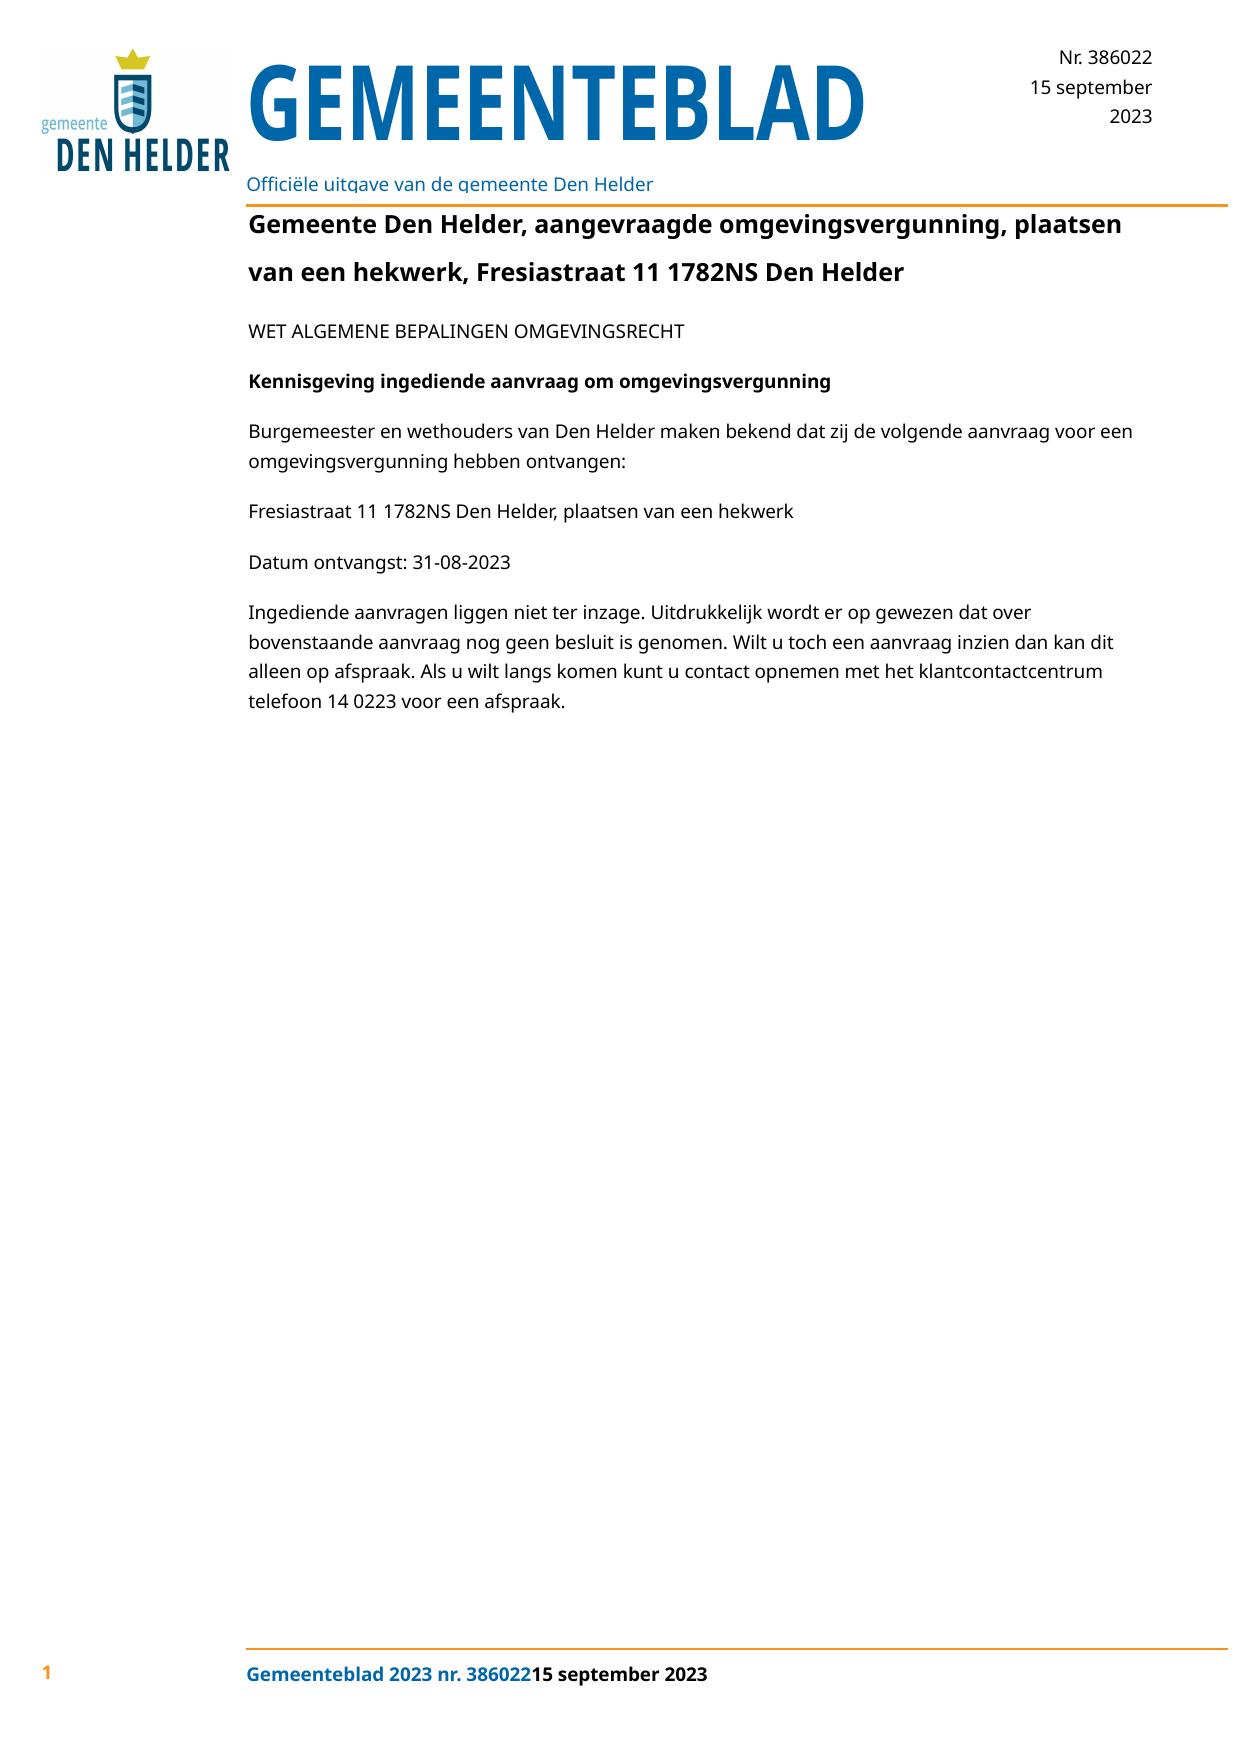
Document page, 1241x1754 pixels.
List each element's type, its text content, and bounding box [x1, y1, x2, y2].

picture [182, 144, 187, 165]
picture [130, 157, 135, 172]
picture [100, 154, 106, 172]
text Fresiastraat 11 1782NS Den Helder, plaatsen van een hekwerk [248, 499, 1152, 524]
picture [220, 160, 224, 172]
text Ingediende aanvragen liggen niet ter inzage. Uitdrukkelijk wordt er op gewezen dat over bovenstaande aanvraag nog geen besluit is genomen. Wilt u toch een aanvraag inzien dan kan dit alleen op afspraak. Als u wilt langs komen kunt u contact opnemen met het klantcontactcentrum telefoon 14 0223 voor een afspraak. [248, 599, 1152, 714]
text WET ALGEMENE BEPALINGEN OMGEVINGSRECHT [248, 318, 1152, 344]
text Kennisgeving ingediende aanvraag om omgevingsvergunning [248, 368, 1152, 394]
text Gemeente Den Helder, aangevraagde omgevingsvergunning, plaatsen van een hekwerk, Fresiastraat 11 1782NS Den Helder [248, 207, 1152, 288]
picture [63, 144, 68, 165]
picture [41, 47, 231, 172]
text Datum ontvangst: 31-08-2023 [248, 549, 1152, 575]
text Burgemeester en wethouders van Den Helder maken bekend dat zij de volgende aanvraag voor een omgevingsvergunning hebben ontvangen: [248, 419, 1152, 474]
